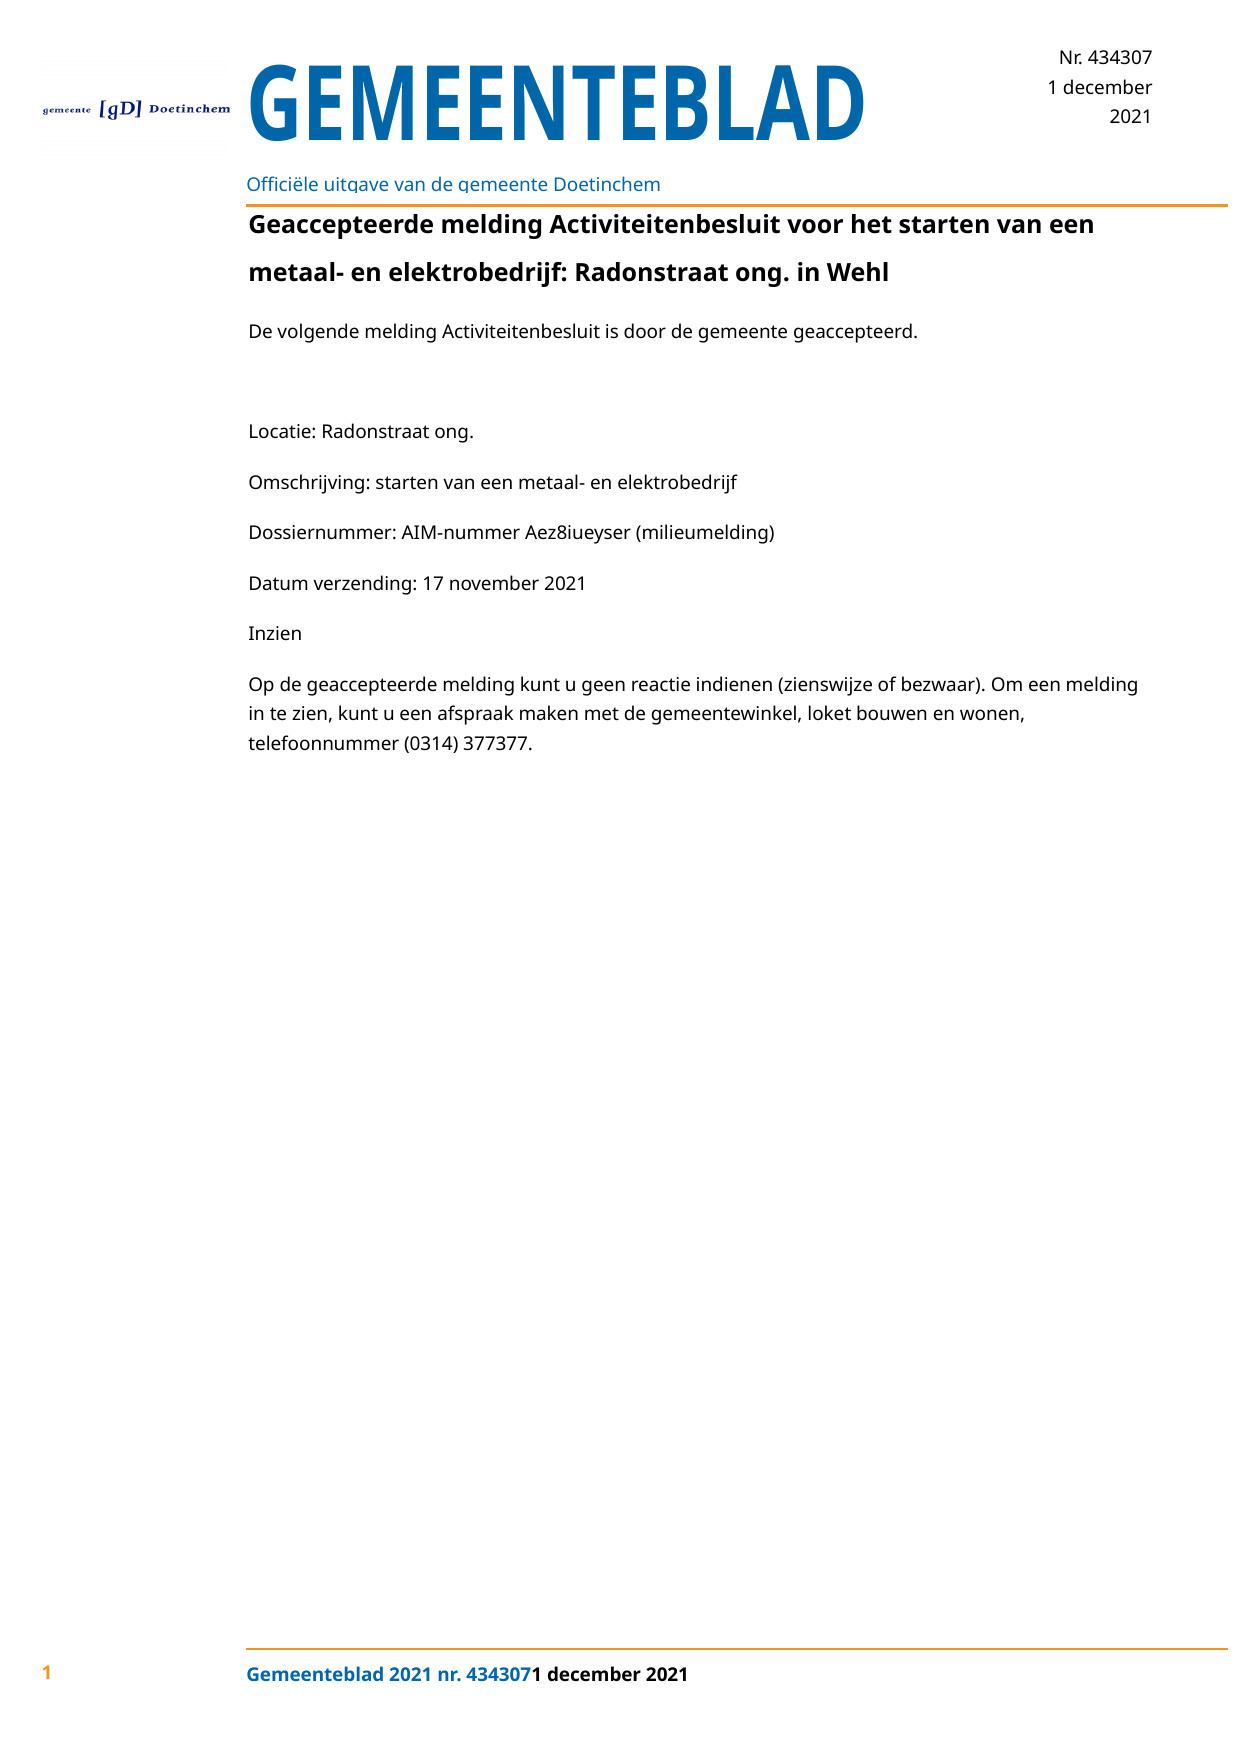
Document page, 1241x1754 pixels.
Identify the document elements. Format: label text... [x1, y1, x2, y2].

text Op de geaccepteerde melding kunt u geen reactie indienen (zienswijze of bezwaar). Om een melding in te zien, kunt u een afspraak maken met de gemeentewinkel, loket bouwen en wonen, telefoonnummer (0314) 377377. [248, 671, 1152, 756]
text Datum verzending: 17 november 2021 [248, 570, 1152, 596]
text Locatie: Radonstraat ong. [248, 419, 1152, 444]
text De volgende melding Activiteitenbesluit is door de gemeente geaccepteerd. [248, 318, 1152, 344]
text Dossiernummer: AIM-nummer Aez8iueyser (milieumelding) [248, 519, 1152, 545]
picture [41, 47, 231, 172]
text Inzien [248, 620, 1152, 646]
text Omschrijving: starten van een metaal- en elektrobedrijf [248, 469, 1152, 495]
text Geaccepteerde melding Activiteitenbesluit voor het starten van een metaal- en elektrobedrijf: Radonstraat ong. in Wehl [248, 207, 1152, 288]
